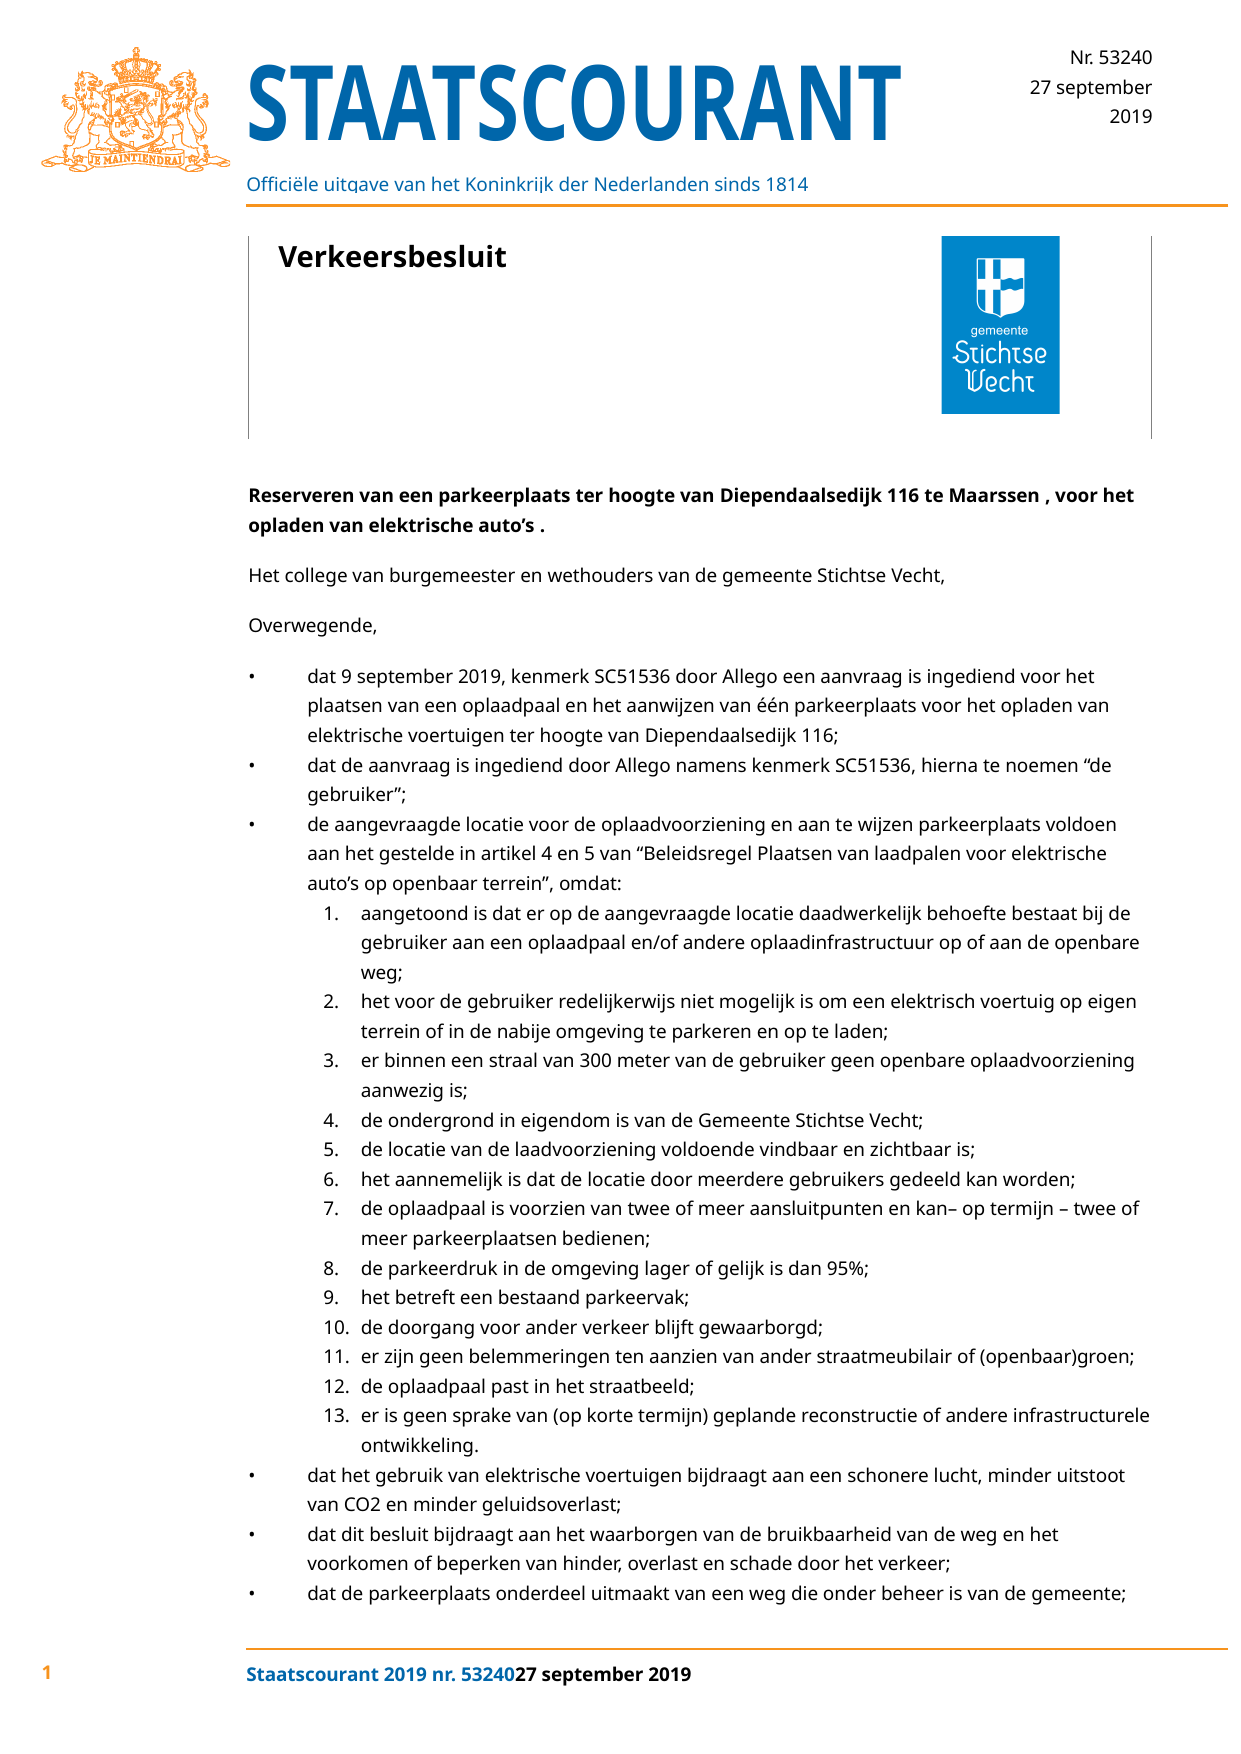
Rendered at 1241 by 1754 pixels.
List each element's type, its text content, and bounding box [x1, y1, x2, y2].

picture [977, 259, 1000, 313]
list de doorgang voor ander verkeer blijft gewaarborgd; [323, 1314, 1152, 1340]
list het voor de gebruiker redelijkerwijs niet mogelijk is om een elektrisch voertuig op eigen terrein of in de nabije omgeving te parkeren en op te laden; [323, 988, 1152, 1044]
list de oplaadpaal is voorzien van twee of meer aansluitpunten en kan– op termijn – twee of meer parkeerplaatsen bedienen; [323, 1196, 1152, 1251]
picture [971, 348, 977, 359]
list de parkeerdruk in de omgeving lager of gelijk is dan 95%; [323, 1255, 1152, 1281]
list dat het gebruik van elektrische voertuigen bijdraagt aan een schonere lucht, minder uitstoot van CO2 en minder geluidsoverlast; [248, 1462, 1152, 1517]
picture [1013, 348, 1019, 359]
text Het college van burgemeester en wethouders van de gemeente Stichtse Vecht, [248, 562, 1152, 588]
list dat dit besluit bijdraagt aan het waarborgen van de bruikbaarheid van de weg en het voorkomen of beperken van hinder, overlast en schade door het verkeer; [248, 1521, 1152, 1576]
list het betreft een bestaand parkeervak; [323, 1284, 1152, 1310]
list dat de parkeerplaats onderdeel uitmaakt van een weg die onder beheer is van de gemeente; [248, 1580, 1152, 1606]
list er binnen een straal van 300 meter van de gebruiker geen openbare oplaadvoorziening aanwezig is; [323, 1048, 1152, 1103]
text Reserveren van een parkeerplaats ter hoogte van Diependaalsedijk 116 te Maarssen , voor het opladen van elektrische auto’s . [248, 482, 1152, 538]
list er zijn geen belemmeringen ten aanzien van ander straatmeubilair of (openbaar)groen; [323, 1343, 1152, 1369]
text Overwegende, [248, 613, 1152, 638]
table_header [850, 414, 1151, 439]
table_header [1060, 236, 1151, 413]
picture [1001, 259, 1024, 279]
list de locatie van de laadvoorziening voldoende vindbaar en zichtbaar is; [323, 1136, 1152, 1162]
picture [1027, 377, 1032, 389]
list het aannemelijk is dat de locatie door meerdere gebruikers gedeeld kan worden; [323, 1166, 1152, 1192]
table_header [850, 236, 941, 413]
list dat de aanvraag is ingediend door Allego namens kenmerk SC51536, hierna te noemen “de gebruiker”; [248, 752, 1152, 807]
picture [41, 47, 231, 172]
list aangetoond is dat er op de aangevraagde locatie daadwerkelijk behoefte bestaat bij de gebruiker aan een oplaadpaal en/of andere oplaadinfrastructuur op of aan de openbare weg; [323, 900, 1152, 985]
list de aangevraagde locatie voor de oplaadvoorziening en aan te wijzen parkeerplaats voldoen aan het gestelde in artikel 4 en 5 van “Beleidsregel Plaatsen van laadpalen voor elektrische auto’s op openbaar terrein”, omdat: [248, 811, 1152, 896]
list dat 9 september 2019, kenmerk SC51536 door Allego een aanvraag is ingediend voor het plaatsen van een oplaadpaal en het aanwijzen van één parkeerplaats voor het opladen van elektrische voertuigen ter hoogte van Diependaalsedijk 116; [248, 663, 1152, 748]
picture [1013, 370, 1020, 391]
table_header Verkeersbesluit [249, 236, 850, 439]
list de oplaadpaal past in het straatbeeld; [323, 1373, 1152, 1399]
list er is geen sprake van (op korte termijn) geplande reconstructie of andere infrastructurele ontwikkeling. [323, 1403, 1152, 1458]
picture [1000, 289, 1024, 317]
list de ondergrond in eigendom is van de Gemeente Stichtse Vecht; [323, 1107, 1152, 1133]
